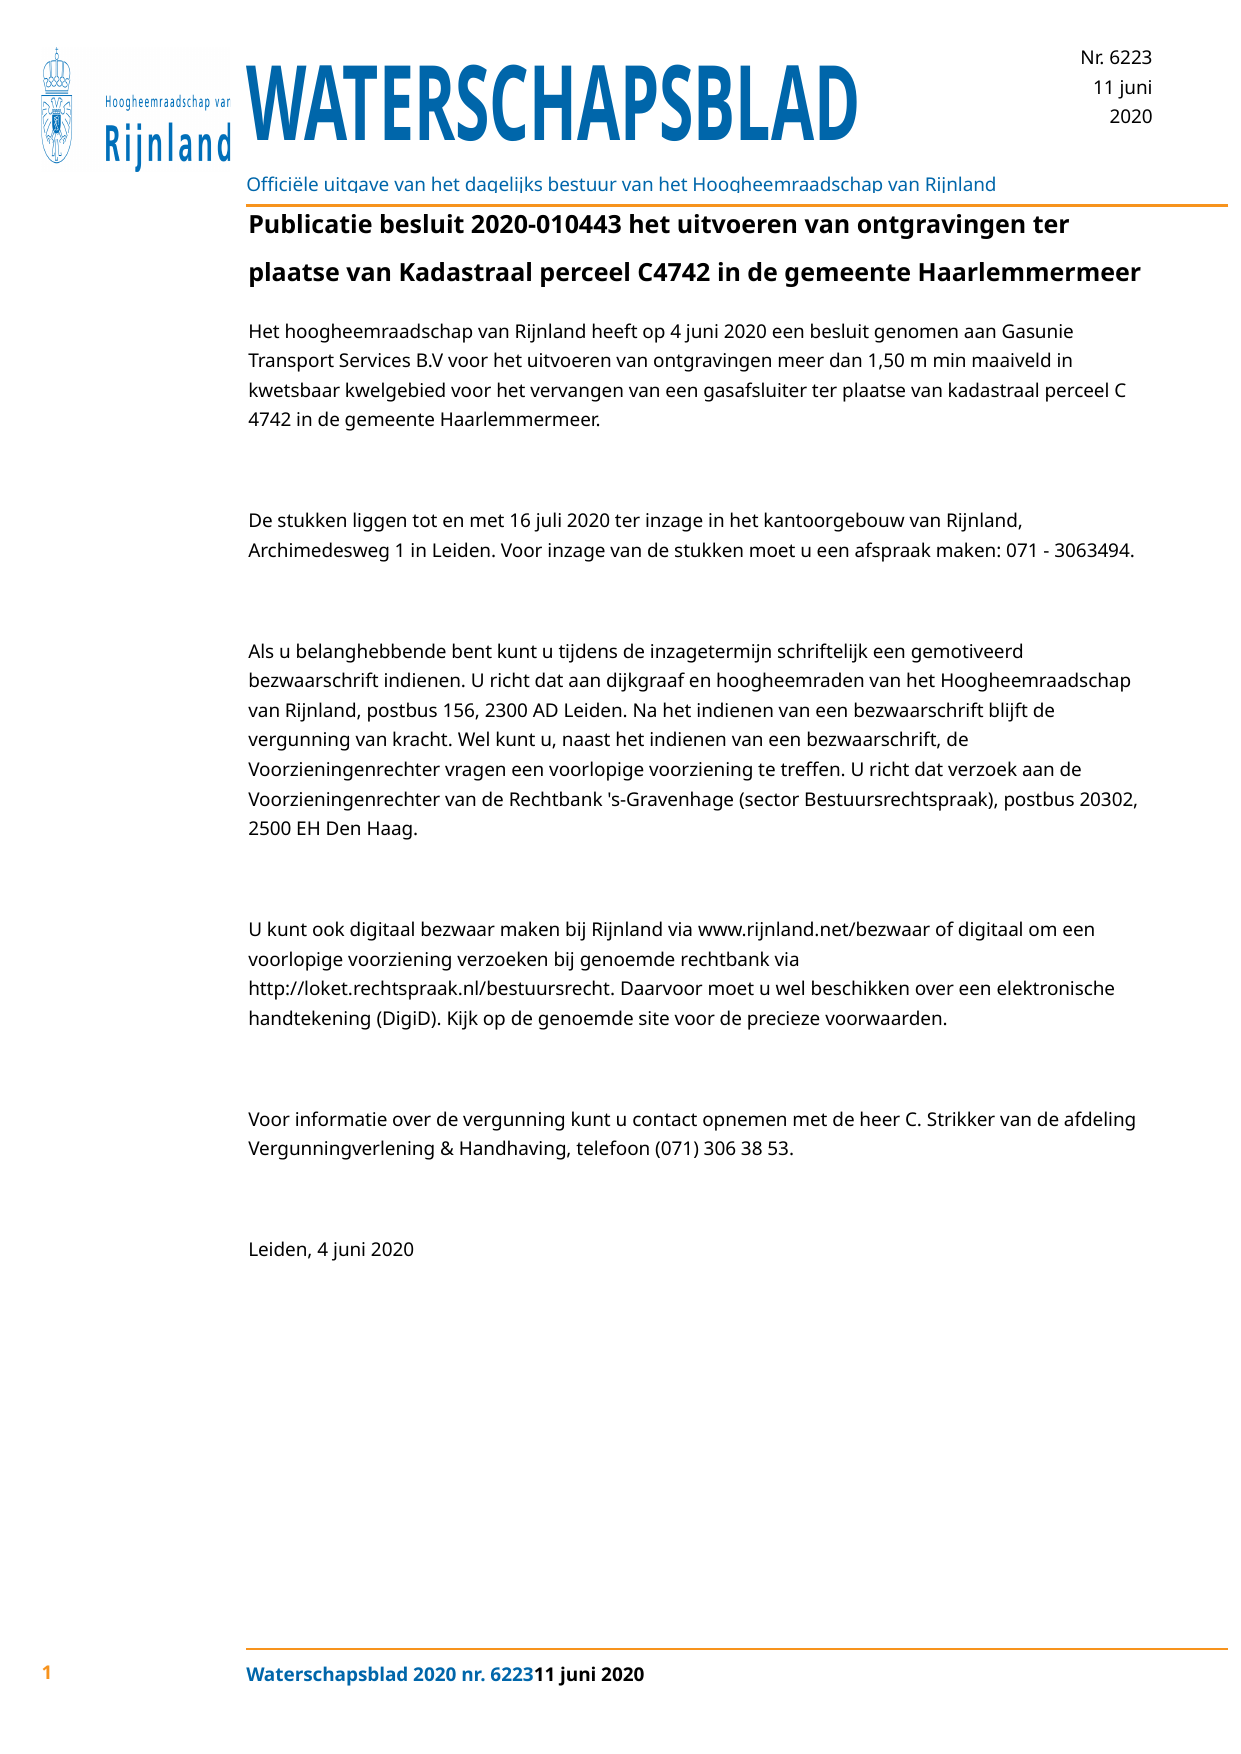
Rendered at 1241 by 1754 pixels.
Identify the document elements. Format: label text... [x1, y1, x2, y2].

text Het hoogheemraadschap van Rijnland heeft op 4 juni 2020 een besluit genomen aan Gasunie Transport Services B.V voor het uitvoeren van ontgravingen meer dan 1,50 m min maaiveld in kwetsbaar kwelgebied voor het vervangen van een gasafsluiter ter plaatse van kadastraal perceel C 4742 in de gemeente Haarlemmermeer. [248, 318, 1152, 432]
picture [41, 47, 231, 172]
text Leiden, 4 juni 2020 [248, 1236, 1152, 1262]
text Publicatie besluit 2020-010443 het uitvoeren van ontgravingen ter plaatse van Kadastraal perceel C4742 in de gemeente Haarlemmermeer [248, 207, 1152, 288]
text Voor informatie over de vergunning kunt u contact opnemen met de heer C. Strikker van de afdeling Vergunningverlening & Handhaving, telefoon (071) 306 38 53. [248, 1106, 1152, 1161]
text Als u belanghebbende bent kunt u tijdens de inzagetermijn schriftelijk een gemotiveerd bezwaarschrift indienen. U richt dat aan dijkgraaf en hoogheemraden van het Hoogheemraadschap van Rijnland, postbus 156, 2300 AD Leiden. Na het indienen van een bezwaarschrift blijft de vergunning van kracht. Wel kunt u, naast het indienen van een bezwaarschrift, de Voorzieningenrechter vragen een voorlopige voorziening te treffen. U richt dat verzoek aan de Voorzieningenrechter van de Rechtbank 's-Gravenhage (sector Bestuursrechtspraak), postbus 20302, 2500 EH Den Haag. [248, 638, 1152, 841]
text De stukken liggen tot en met 16 juli 2020 ter inzage in het kantoorgebouw van Rijnland, Archimedesweg 1 in Leiden. Voor inzage van de stukken moet u een afspraak maken: 071 - 3063494. [248, 507, 1152, 563]
text U kunt ook digitaal bezwaar maken bij Rijnland via www.rijnland.net/bezwaar of digitaal om een voorlopige voorziening verzoeken bij genoemde rechtbank via http://loket.rechtspraak.nl/bestuursrecht. Daarvoor moet u wel beschikken over een elektronische handtekening (DigiD). Kijk op de genoemde site voor de precieze voorwaarden. [248, 916, 1152, 1031]
